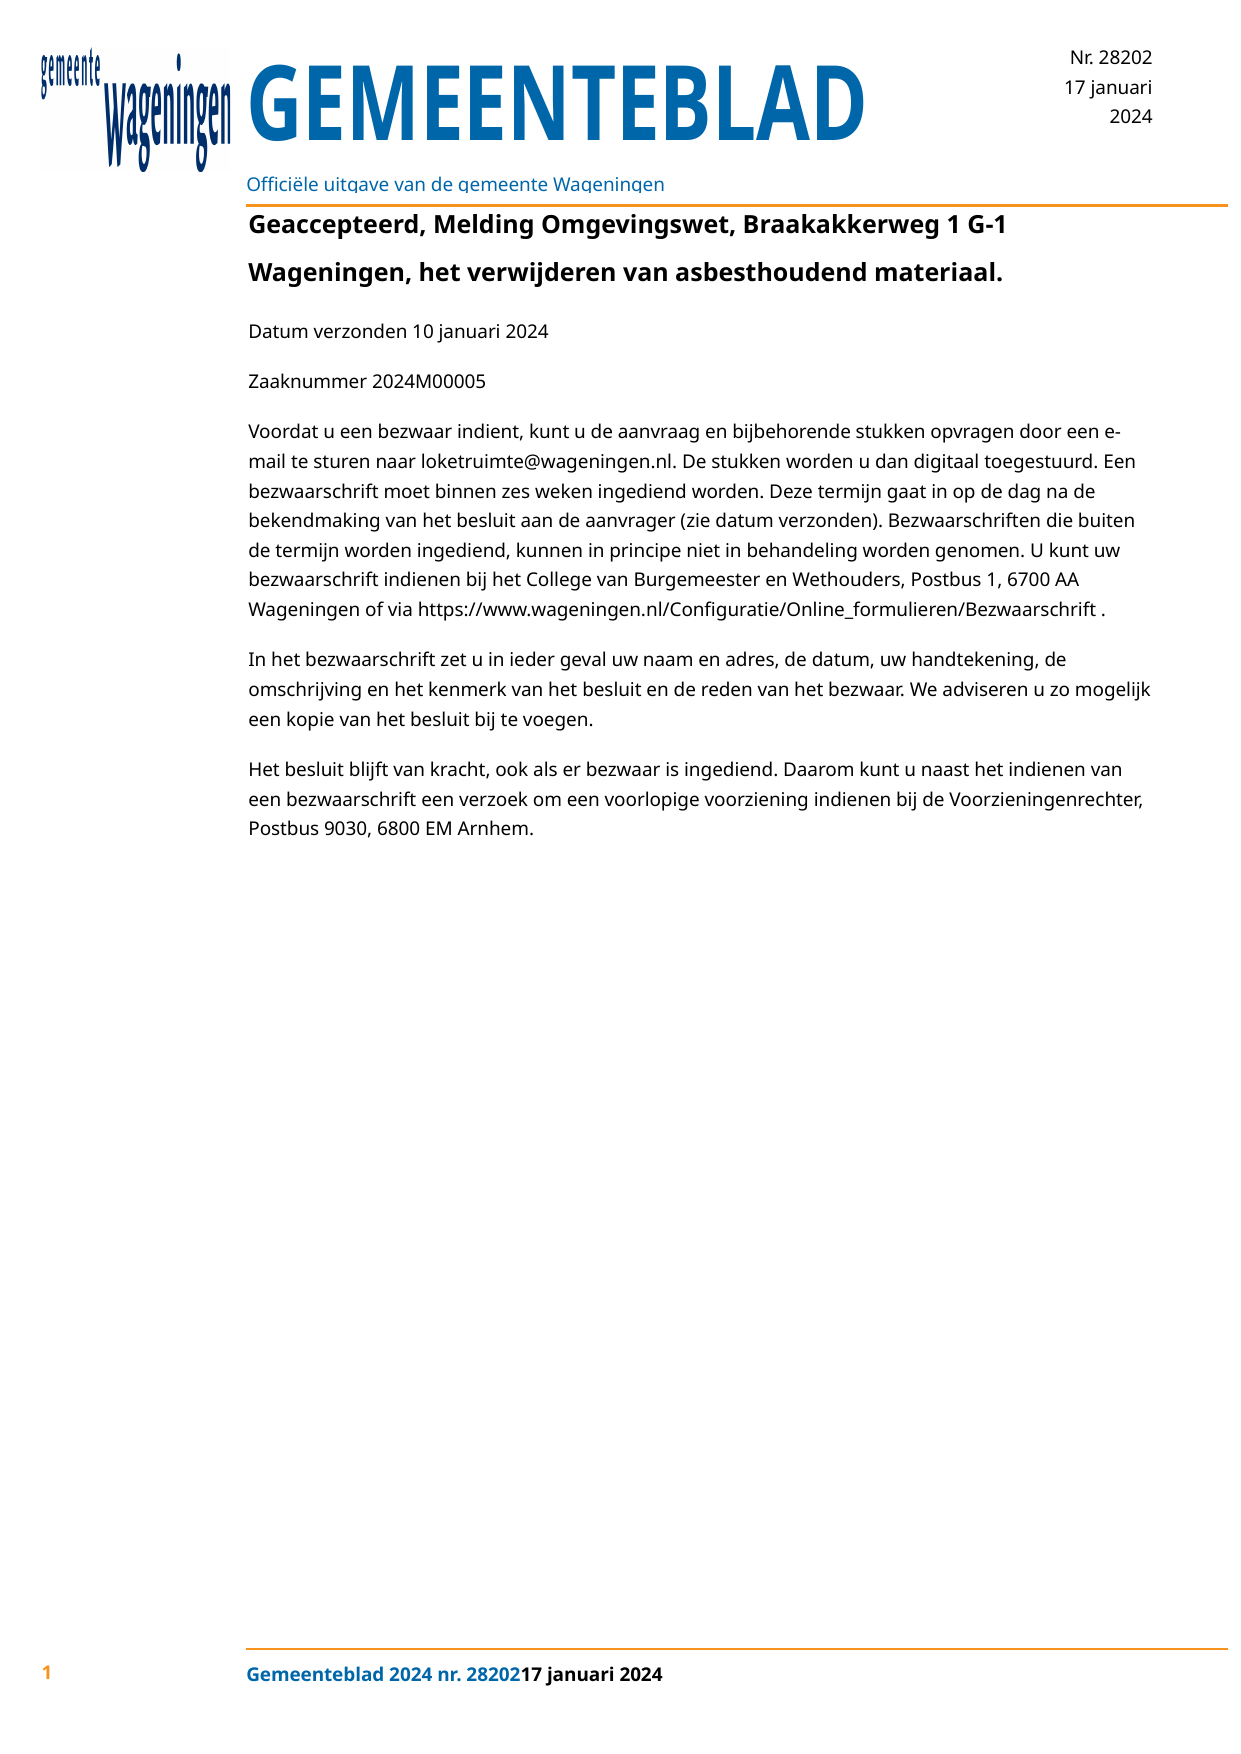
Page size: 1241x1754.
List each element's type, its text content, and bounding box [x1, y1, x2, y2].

text Datum verzonden 10 januari 2024 [248, 318, 1152, 344]
text Voordat u een bezwaar indient, kunt u de aanvraag en bijbehorende stukken opvragen door een e-mail te sturen naar loketruimte@wageningen.nl. De stukken worden u dan digitaal toegestuurd. Een bezwaarschrift moet binnen zes weken ingediend worden. Deze termijn gaat in op de dag na de bekendmaking van het besluit aan de aanvrager (zie datum verzonden). Bezwaarschriften die buiten de termijn worden ingediend, kunnen in principe niet in behandeling worden genomen. U kunt uw bezwaarschrift indienen bij het College van Burgemeester en Wethouders, Postbus 1, 6700 AA Wageningen of via https://www.wageningen.nl/Configuratie/Online_formulieren/Bezwaarschrift . [248, 419, 1152, 622]
text Zaaknummer 2024M00005 [248, 368, 1152, 394]
text Geaccepteerd, Melding Omgevingswet, Braakakkerweg 1 G-1 Wageningen, het verwijderen van asbesthoudend materiaal. [248, 207, 1152, 288]
text In het bezwaarschrift zet u in ieder geval uw naam en adres, de datum, uw handtekening, de omschrijving en het kenmerk van het besluit en de reden van het bezwaar. We adviseren u zo mogelijk een kopie van het besluit bij te voegen. [248, 647, 1152, 732]
text Het besluit blijft van kracht, ook als er bezwaar is ingediend. Daarom kunt u naast het indienen van een bezwaarschrift een verzoek om een voorlopige voorziening indienen bij de Voorzieningenrechter, Postbus 9030, 6800 EM Arnhem. [248, 756, 1152, 841]
picture [41, 47, 231, 172]
